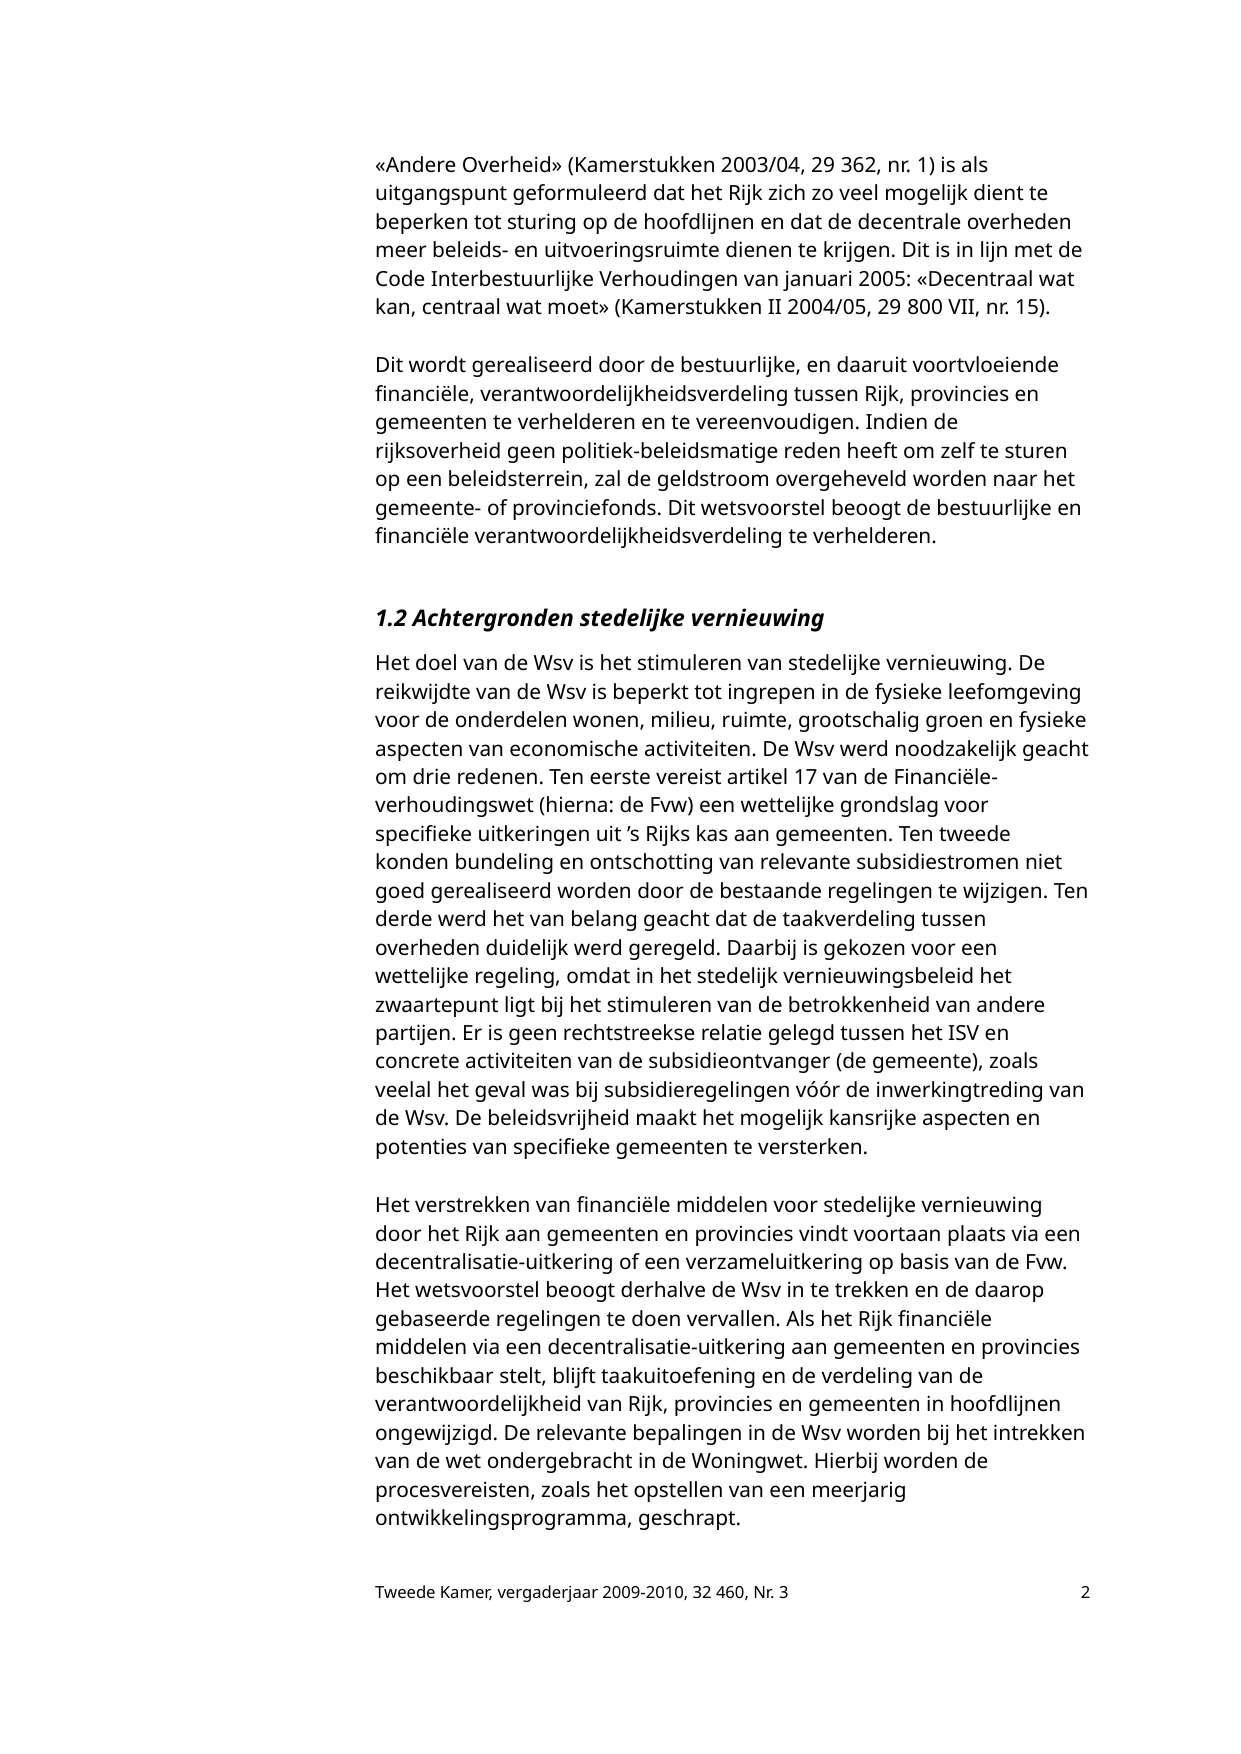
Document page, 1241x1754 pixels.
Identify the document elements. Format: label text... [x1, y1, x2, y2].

subtitle 1.2 Achtergronden stedelijke vernieuwing [375, 602, 1090, 633]
text Dit wordt gerealiseerd door de bestuurlijke, en daaruit voortvloeiende financiële, verantwoordelijkheidsverdeling tussen Rijk, provincies en gemeenten te verhelderen en te vereenvoudigen. Indien de rijksoverheid geen politiek-beleidsmatige reden heeft om zelf te sturen op een beleidsterrein, zal de geldstroom overgeheveld worden naar het gemeente- of provinciefonds. Dit wetsvoorstel beoogt de bestuurlijke en financiële verantwoordelijkheidsverdeling te verhelderen. [375, 351, 1090, 550]
text Het doel van de Wsv is het stimuleren van stedelijke vernieuwing. De reikwijdte van de Wsv is beperkt tot ingrepen in de fysieke leefomgeving voor de onderdelen wonen, milieu, ruimte, grootschalig groen en fysieke aspecten van economische activiteiten. De Wsv werd noodzakelijk geacht om drie redenen. Ten eerste vereist artikel 17 van de Financiële-verhoudingswet (hierna: de Fvw) een wettelijke grondslag voor specifieke uitkeringen uit ’s Rijks kas aan gemeenten. Ten tweede konden bundeling en ontschotting van relevante subsidiestromen niet goed gerealiseerd worden door de bestaande regelingen te wijzigen. Ten derde werd het van belang geacht dat de taakverdeling tussen overheden duidelijk werd geregeld. Daarbij is gekozen voor een wettelijke regeling, omdat in het stedelijk vernieuwingsbeleid het zwaartepunt ligt bij het stimuleren van de betrokkenheid van andere partijen. Er is geen rechtstreekse relatie gelegd tussen het ISV en concrete activiteiten van de subsidieontvanger (de gemeente), zoals veelal het geval was bij subsidieregelingen vóór de inwerkingtreding van de Wsv. De beleidsvrijheid maakt het mogelijk kansrijke aspecten en potenties van specifieke gemeenten te versterken. [375, 648, 1090, 1160]
text «Andere Overheid» (Kamerstukken 2003/04, 29 362, nr. 1) is als uitgangspunt geformuleerd dat het Rijk zich zo veel mogelijk dient te beperken tot sturing op de hoofdlijnen en dat de decentrale overheden meer beleids- en uitvoeringsruimte dienen te krijgen. Dit is in lijn met de Code Interbestuurlijke Verhoudingen van januari 2005: «Decentraal wat kan, centraal wat moet» (Kamerstukken II 2004/05, 29 800 VII, nr. 15). [375, 150, 1090, 321]
text Het verstrekken van financiële middelen voor stedelijke vernieuwing door het Rijk aan gemeenten en provincies vindt voortaan plaats via een decentralisatie-uitkering of een verzameluitkering op basis van de Fvw. Het wetsvoorstel beoogt derhalve de Wsv in te trekken en de daarop gebaseerde regelingen te doen vervallen. Als het Rijk financiële middelen via een decentralisatie-uitkering aan gemeenten en provincies beschikbaar stelt, blijft taakuitoefening en de verdeling van de verantwoordelijkheid van Rijk, provincies en gemeenten in hoofdlijnen ongewijzigd. De relevante bepalingen in de Wsv worden bij het intrekken van de wet ondergebracht in de Woningwet. Hierbij worden de procesvereisten, zoals het opstellen van een meerjarig ontwikkelingsprogramma, geschrapt. [375, 1190, 1090, 1532]
